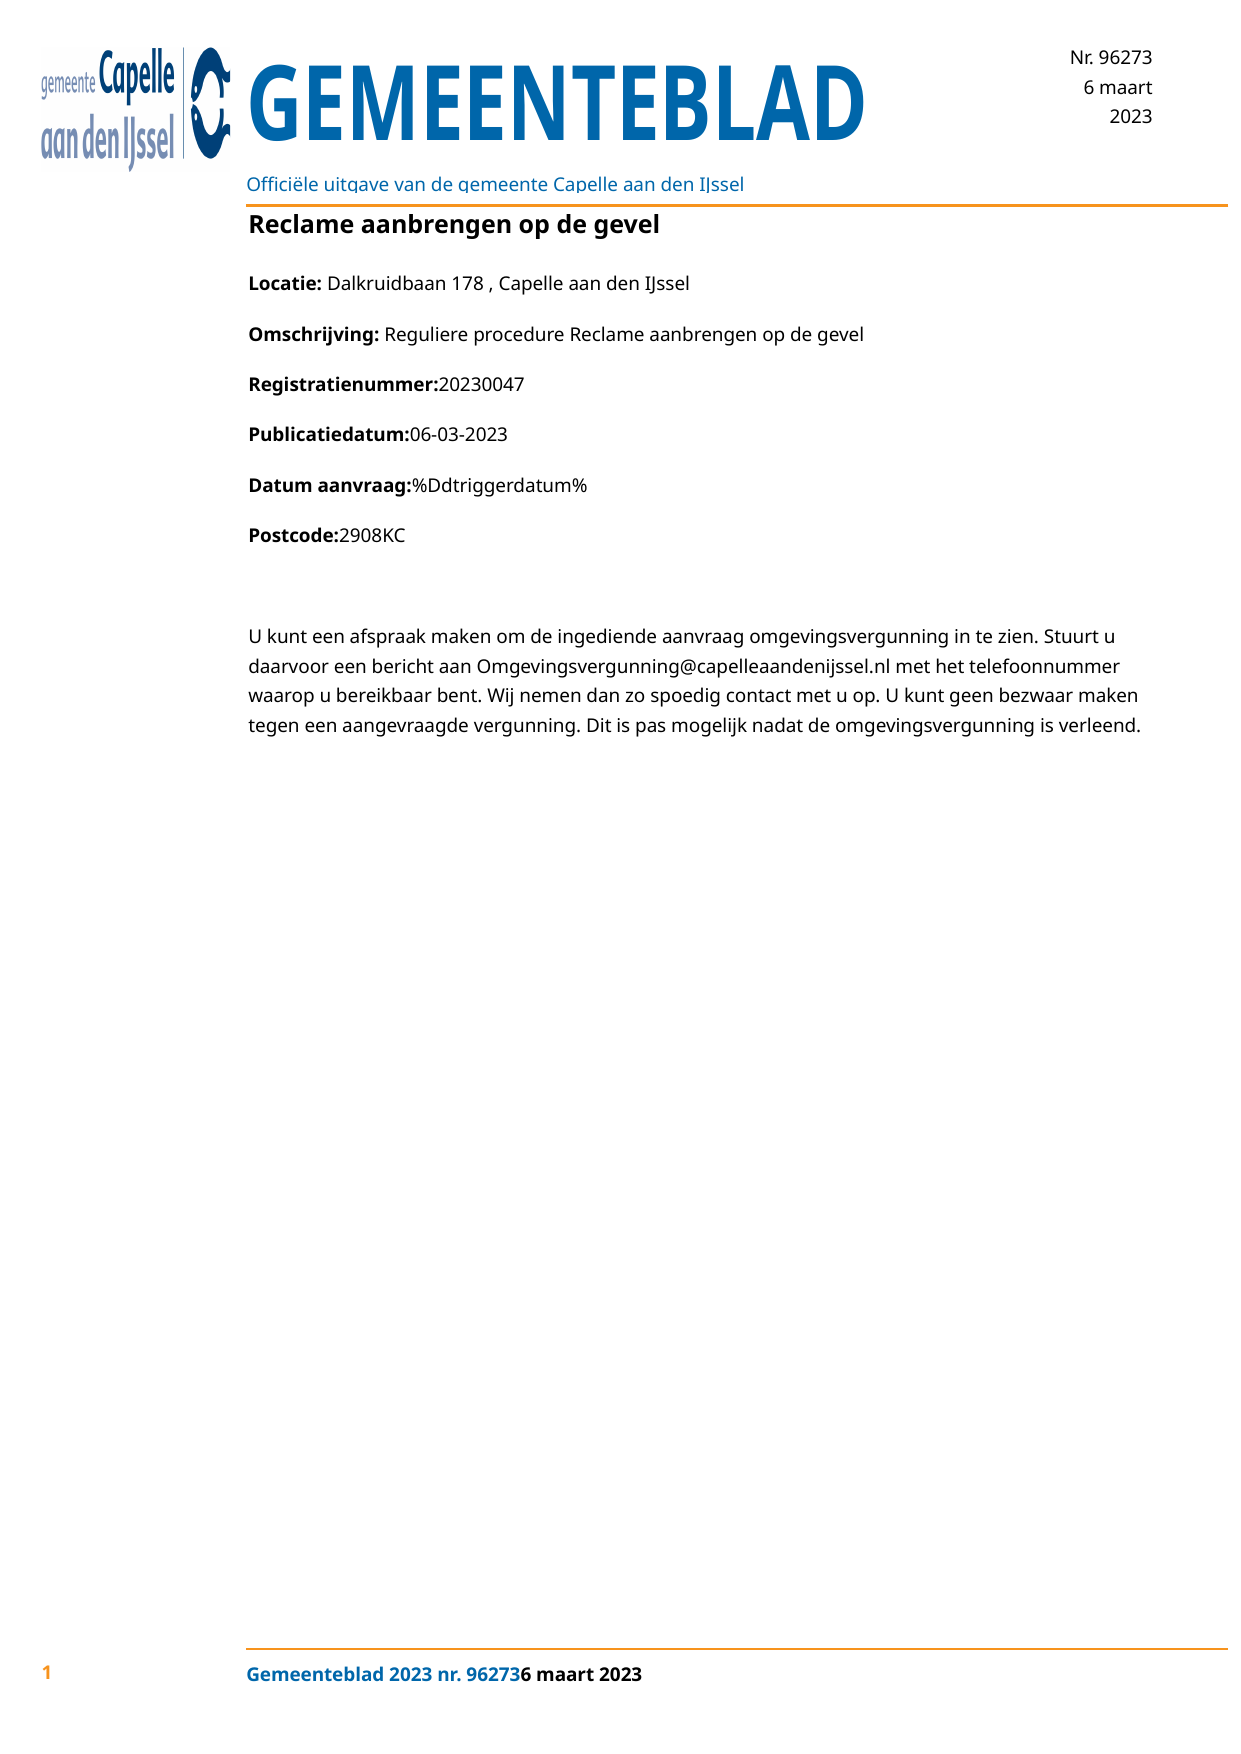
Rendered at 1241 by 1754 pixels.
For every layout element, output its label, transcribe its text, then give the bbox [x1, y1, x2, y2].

text Registratienummer:20230047 [248, 371, 1152, 397]
text Publicatiedatum:06-03-2023 [248, 422, 1152, 447]
picture [41, 47, 231, 172]
text Omschrijving: Reguliere procedure Reclame aanbrengen op de gevel [248, 321, 1152, 346]
text Datum aanvraag:%Ddtriggerdatum% [248, 472, 1152, 498]
text Postcode:2908KC [248, 522, 1152, 548]
text Locatie: Dalkruidbaan 178 , Capelle aan den IJssel [248, 270, 1152, 296]
text Reclame aanbrengen op de gevel [248, 207, 1152, 241]
text U kunt een afspraak maken om de ingediende aanvraag omgevingsvergunning in te zien. Stuurt u daarvoor een bericht aan Omgevingsvergunning@capelleaandenijssel.nl met het telefoonnummer waarop u bereikbaar bent. Wij nemen dan zo spoedig contact met u op. U kunt geen bezwaar maken tegen een aangevraagde vergunning. Dit is pas mogelijk nadat de omgevingsvergunning is verleend. [248, 623, 1152, 738]
